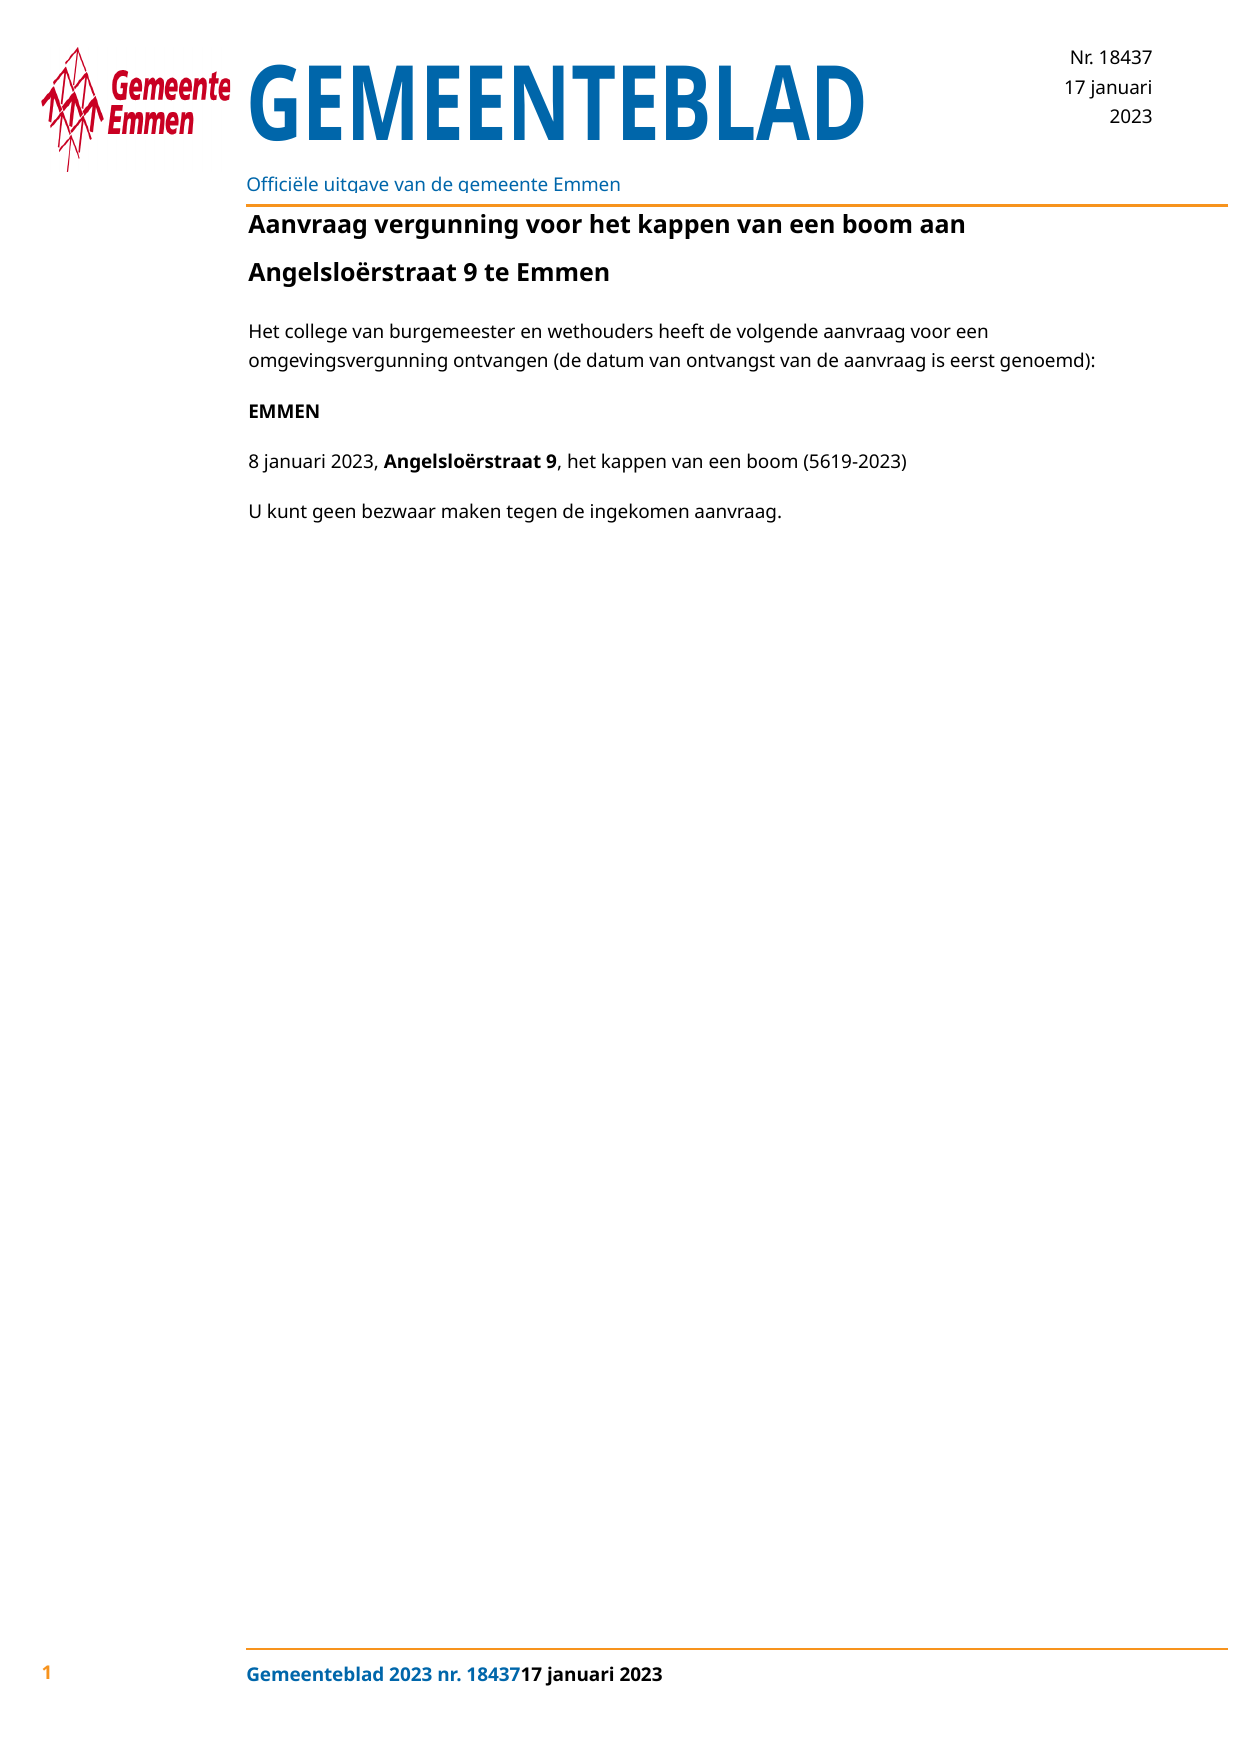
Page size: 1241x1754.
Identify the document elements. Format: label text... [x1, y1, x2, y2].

picture [41, 47, 231, 172]
text Het college van burgemeester en wethouders heeft de volgende aanvraag voor een omgevingsvergunning ontvangen (de datum van ontvangst van de aanvraag is eerst genoemd): [248, 318, 1152, 373]
text Aanvraag vergunning voor het kappen van een boom aan Angelsloërstraat 9 te Emmen [248, 207, 1152, 288]
text 8 januari 2023, Angelsloërstraat 9, het kappen van een boom (5619-2023) [248, 448, 1152, 474]
text EMMEN [248, 398, 1152, 424]
text U kunt geen bezwaar maken tegen de ingekomen aanvraag. [248, 499, 1152, 524]
